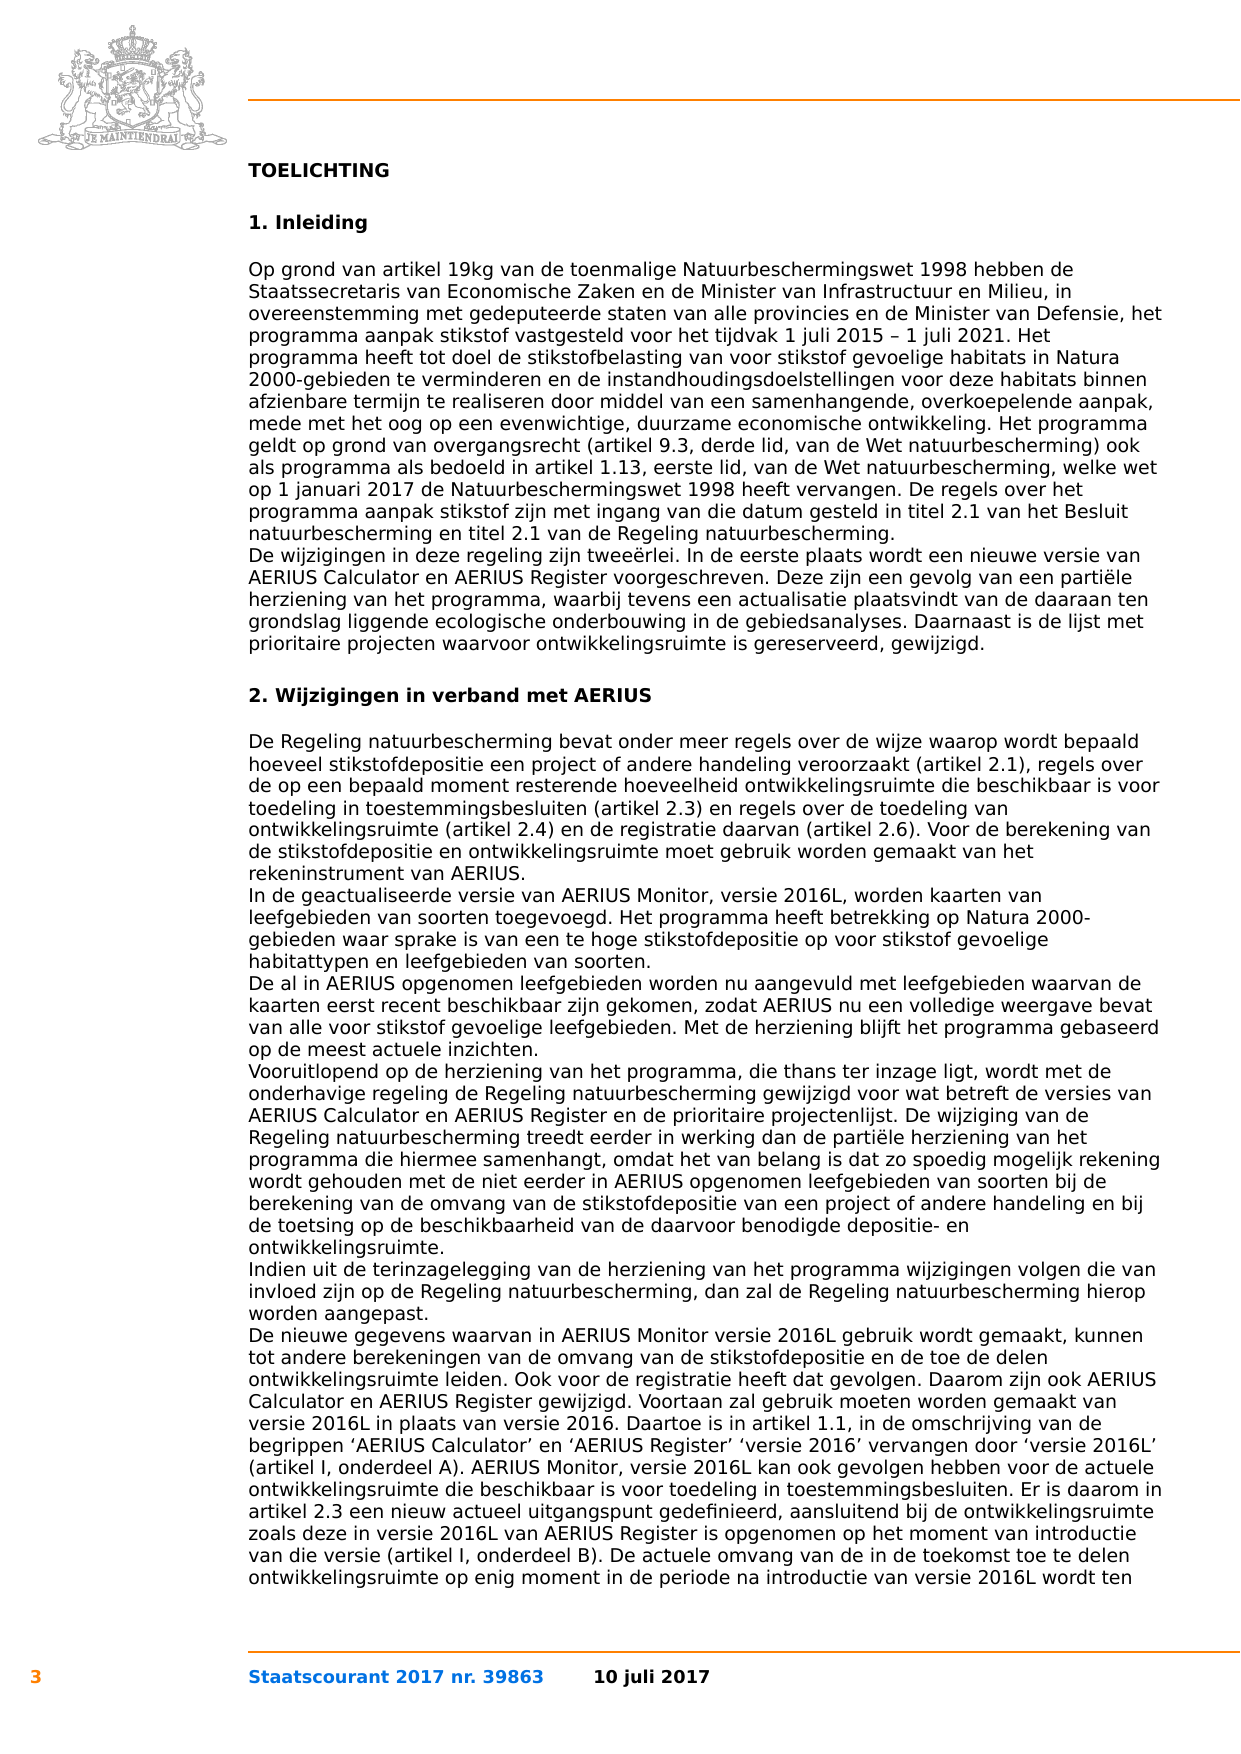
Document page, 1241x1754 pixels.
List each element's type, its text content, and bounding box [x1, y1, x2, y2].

subtitle TOELICHTING [248, 160, 1163, 182]
text De Regeling natuurbescherming bevat onder meer regels over de wijze waarop wordt bepaald hoeveel stikstofdepositie een project of andere handeling veroorzaakt (artikel 2.1), regels over de op een bepaald moment resterende hoeveelheid ontwikkelingsruimte die beschikbaar is voor toedeling in toestemmingsbesluiten (artikel 2.3) en regels over de toedeling van ontwikkelingsruimte (artikel 2.4) en de registratie daarvan (artikel 2.6). Voor de berekening van de stikstofdepositie en ontwikkelingsruimte moet gebruik worden gemaakt van het rekeninstrument van AERIUS. [248, 731, 1163, 885]
subtitle 2. Wijzigingen in verband met AERIUS [248, 684, 1163, 706]
text De wijzigingen in deze regeling zijn tweeërlei. In de eerste plaats wordt een nieuwe versie van AERIUS Calculator en AERIUS Register voorgeschreven. Deze zijn een gevolg van een partiële herziening van het programma, waarbij tevens een actualisatie plaatsvindt van de daaraan ten grondslag liggende ecologische onderbouwing in de gebiedsanalyses. Daarnaast is de lijst met prioritaire projecten waarvoor ontwikkelingsruimte is gereserveerd, gewijzigd. [248, 544, 1163, 654]
text Op grond van artikel 19kg van de toenmalige Natuurbeschermingswet 1998 hebben de Staatssecretaris van Economische Zaken en de Minister van Infrastructuur en Milieu, in overeenstemming met gedeputeerde staten van alle provincies en de Minister van Defensie, het programma aanpak stikstof vastgesteld voor het tijdvak 1 juli 2015 – 1 juli 2021. Het programma heeft tot doel de stikstofbelasting van voor stikstof gevoelige habitats in Natura 2000-gebieden te verminderen en de instandhoudingsdoelstellingen voor deze habitats binnen afzienbare termijn te realiseren door middel van een samenhangende, overkoepelende aanpak, mede met het oog op een evenwichtige, duurzame economische ontwikkeling. Het programma geldt op grond van overgangsrecht (artikel 9.3, derde lid, van de Wet natuurbescherming) ook als programma als bedoeld in artikel 1.13, eerste lid, van de Wet natuurbescherming, welke wet op 1 januari 2017 de Natuurbeschermingswet 1998 heeft vervangen. De regels over het programma aanpak stikstof zijn met ingang van die datum gesteld in titel 2.1 van het Besluit natuurbescherming en titel 2.1 van de Regeling natuurbescherming. [248, 259, 1163, 544]
picture [38, 25, 227, 150]
subtitle 1. Inleiding [248, 212, 1163, 234]
text In de geactualiseerde versie van AERIUS Monitor, versie 2016L, worden kaarten van leefgebieden van soorten toegevoegd. Het programma heeft betrekking op Natura 2000-gebieden waar sprake is van een te hoge stikstofdepositie op voor stikstof gevoelige habitattypen en leefgebieden van soorten. [248, 885, 1163, 973]
text De nieuwe gegevens waarvan in AERIUS Monitor versie 2016L gebruik wordt gemaakt, kunnen tot andere berekeningen van de omvang van de stikstofdepositie en de toe de delen ontwikkelingsruimte leiden. Ook voor de registratie heeft dat gevolgen. Daarom zijn ook AERIUS Calculator en AERIUS Register gewijzigd. Voortaan zal gebruik moeten worden gemaakt van versie 2016L in plaats van versie 2016. Daartoe is in artikel 1.1, in de omschrijving van de begrippen ‘AERIUS Calculator’ en ‘AERIUS Register’ ‘versie 2016’ vervangen door ‘versie 2016L’ (artikel I, onderdeel A). AERIUS Monitor, versie 2016L kan ook gevolgen hebben voor de actuele ontwikkelingsruimte die beschikbaar is voor toedeling in toestemmingsbesluiten. Er is daarom in artikel 2.3 een nieuw actueel uitgangspunt gedefinieerd, aansluitend bij de ontwikkelingsruimte zoals deze in versie 2016L van AERIUS Register is opgenomen op het moment van introductie van die versie (artikel I, onderdeel B). De actuele omvang van de in de toekomst toe te delen ontwikkelingsruimte op enig moment in de periode na introductie van versie 2016L wordt ten [248, 1325, 1163, 1589]
text Vooruitlopend op de herziening van het programma, die thans ter inzage ligt, wordt met de onderhavige regeling de Regeling natuurbescherming gewijzigd voor wat betreft de versies van AERIUS Calculator en AERIUS Register en de prioritaire projectenlijst. De wijziging van de Regeling natuurbescherming treedt eerder in werking dan de partiële herziening van het programma die hiermee samenhangt, omdat het van belang is dat zo spoedig mogelijk rekening wordt gehouden met de niet eerder in AERIUS opgenomen leefgebieden van soorten bij de berekening van de omvang van de stikstofdepositie van een project of andere handeling en bij de toetsing op de beschikbaarheid van de daarvoor benodigde depositie- en ontwikkelingsruimte. [248, 1061, 1163, 1259]
text De al in AERIUS opgenomen leefgebieden worden nu aangevuld met leefgebieden waarvan de kaarten eerst recent beschikbaar zijn gekomen, zodat AERIUS nu een volledige weergave bevat van alle voor stikstof gevoelige leefgebieden. Met de herziening blijft het programma gebaseerd op de meest actuele inzichten. [248, 973, 1163, 1061]
text Indien uit de terinzagelegging van de herziening van het programma wijzigingen volgen die van invloed zijn op de Regeling natuurbescherming, dan zal de Regeling natuurbescherming hierop worden aangepast. [248, 1259, 1163, 1325]
